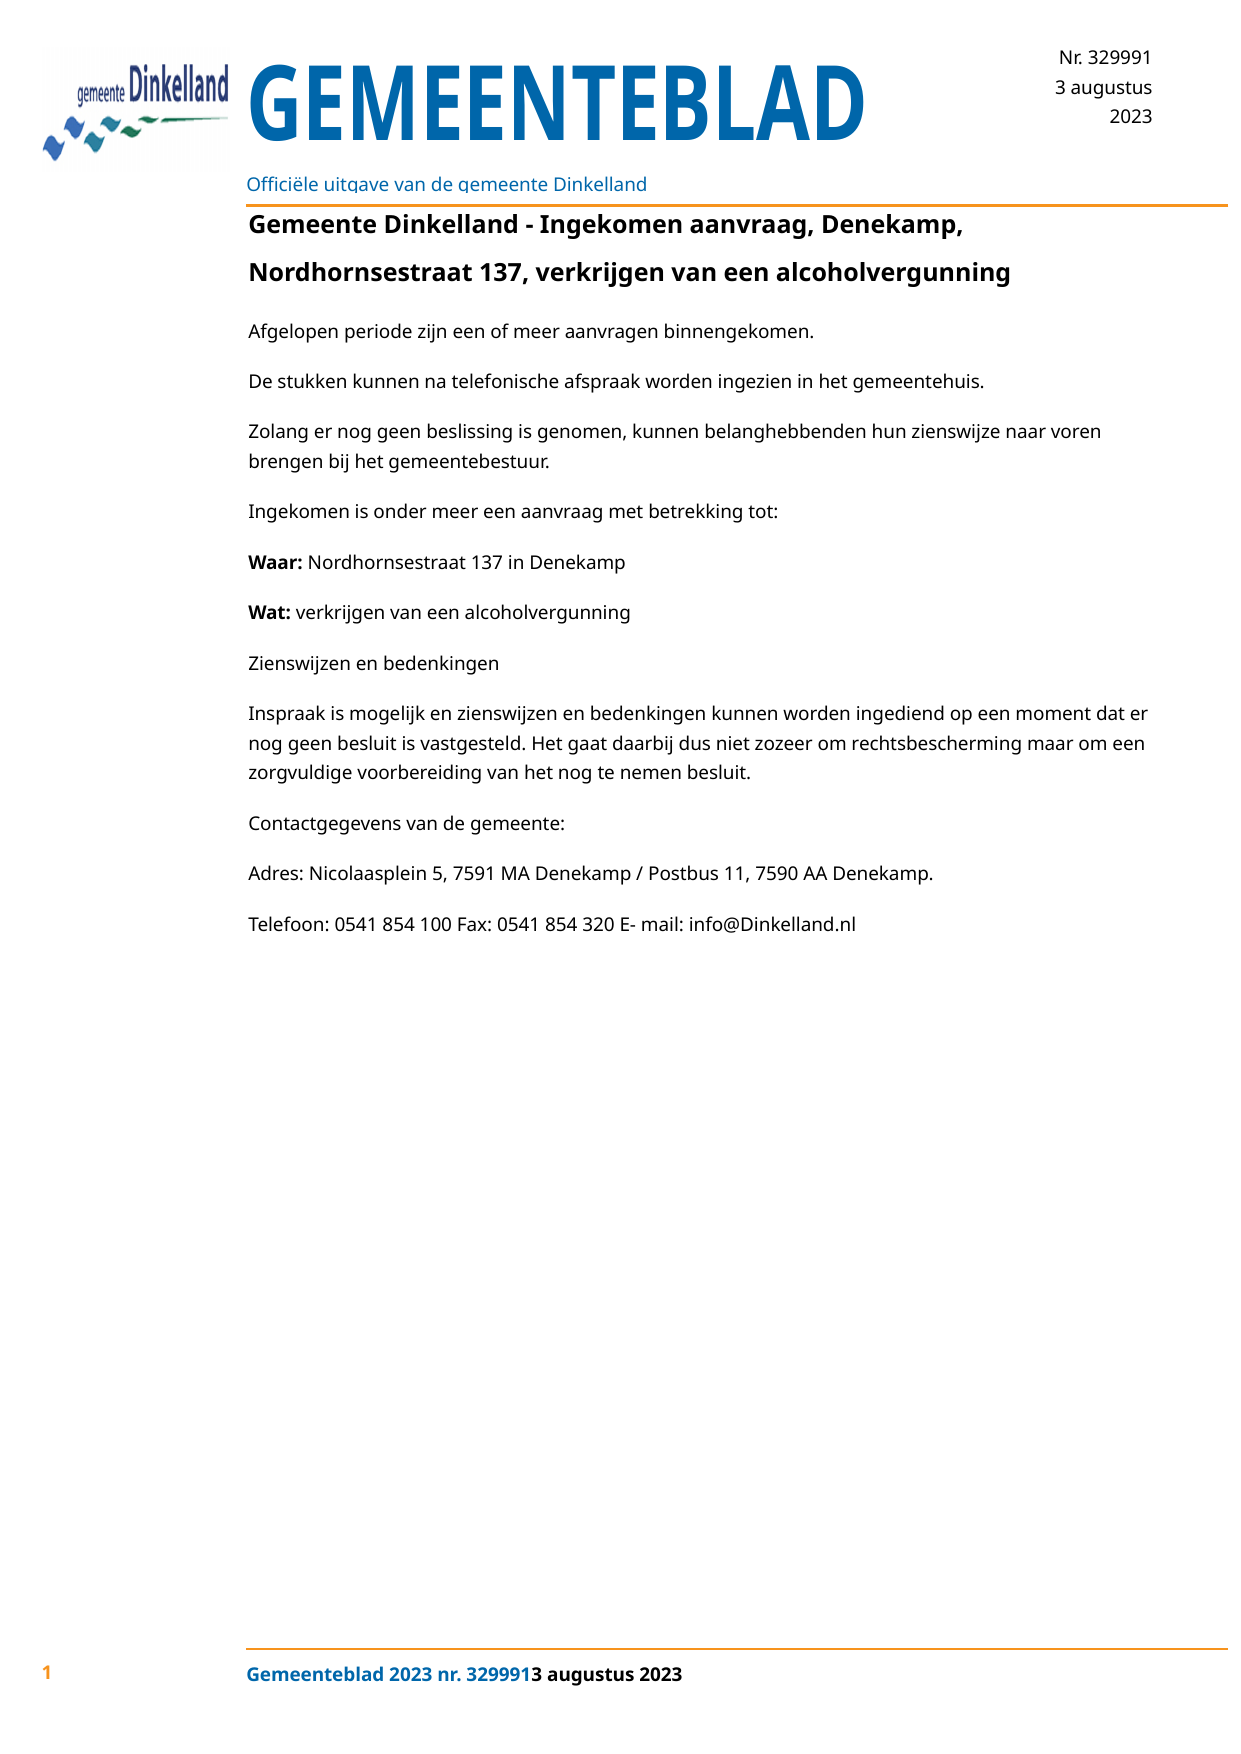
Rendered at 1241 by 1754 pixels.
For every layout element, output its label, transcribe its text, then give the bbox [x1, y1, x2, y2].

picture [41, 47, 231, 172]
text Telefoon: 0541 854 100 Fax: 0541 854 320 E- mail: info@Dinkelland.nl [248, 911, 1152, 937]
text Afgelopen periode zijn een of meer aanvragen binnengekomen. [248, 318, 1152, 344]
text Contactgegevens van de gemeente: [248, 810, 1152, 836]
text Zolang er nog geen beslissing is genomen, kunnen belanghebbenden hun zienswijze naar voren brengen bij het gemeentebestuur. [248, 419, 1152, 474]
text Adres: Nicolaasplein 5, 7591 MA Denekamp / Postbus 11, 7590 AA Denekamp. [248, 860, 1152, 886]
text Inspraak is mogelijk en zienswijzen en bedenkingen kunnen worden ingediend op een moment dat er nog geen besluit is vastgesteld. Het gaat daarbij dus niet zozeer om rechtsbescherming maar om een zorgvuldige voorbereiding van het nog te nemen besluit. [248, 700, 1152, 785]
text Wat: verkrijgen van een alcoholvergunning [248, 599, 1152, 625]
text Zienswijzen en bedenkingen [248, 650, 1152, 676]
text Gemeente Dinkelland - Ingekomen aanvraag, Denekamp, Nordhornsestraat 137, verkrijgen van een alcoholvergunning [248, 207, 1152, 288]
text Waar: Nordhornsestraat 137 in Denekamp [248, 549, 1152, 575]
text De stukken kunnen na telefonische afspraak worden ingezien in het gemeentehuis. [248, 368, 1152, 394]
text Ingekomen is onder meer een aanvraag met betrekking tot: [248, 499, 1152, 524]
